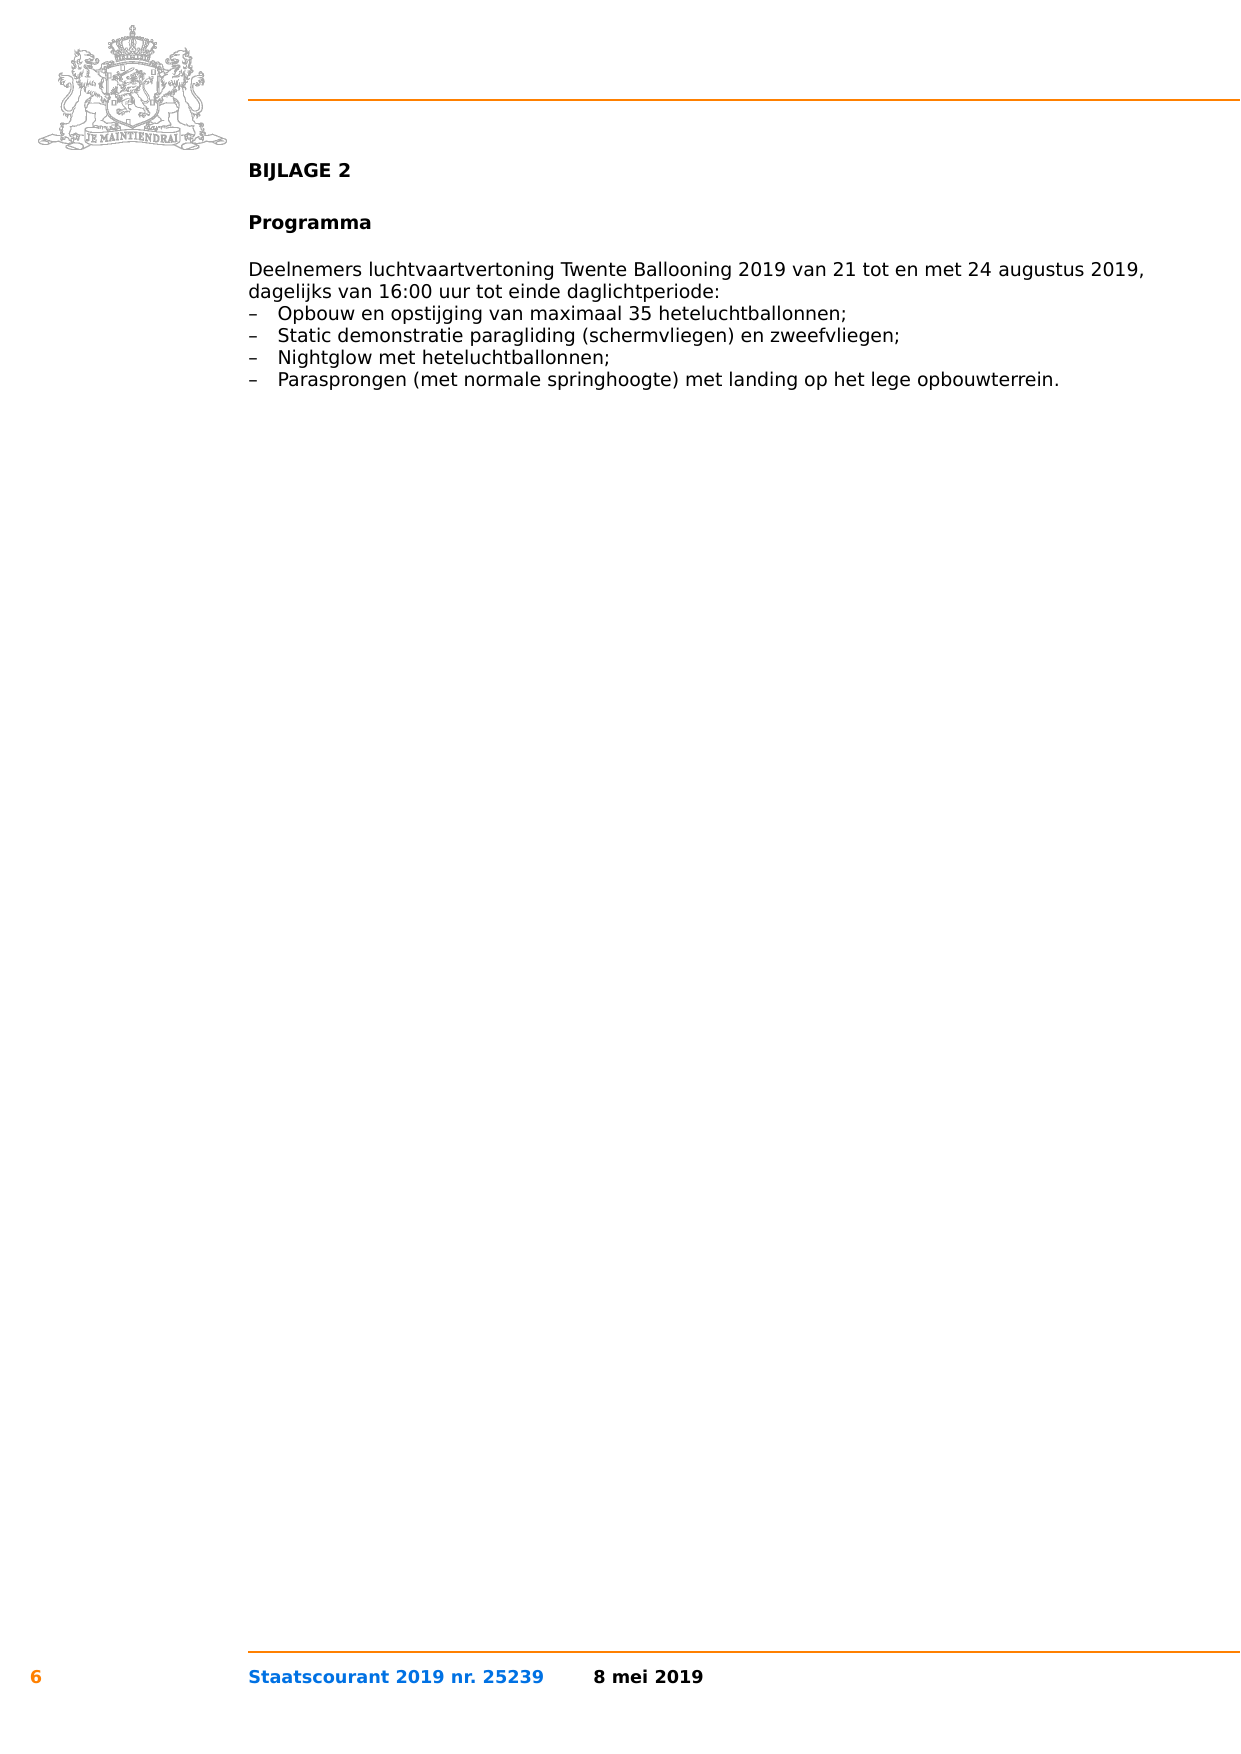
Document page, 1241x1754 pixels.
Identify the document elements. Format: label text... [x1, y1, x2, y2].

subtitle BIJLAGE 2 [248, 160, 1163, 182]
text – Opbouw en opstijging van maximaal 35 heteluchtballonnen; [248, 303, 1163, 325]
picture [38, 25, 227, 150]
subtitle Programma [248, 212, 1163, 234]
text – Nightglow met heteluchtballonnen; [248, 347, 1163, 369]
text – Static demonstratie paragliding (schermvliegen) en zweefvliegen; [248, 325, 1163, 347]
text – Parasprongen (met normale springhoogte) met landing op het lege opbouwterrein. [248, 369, 1163, 391]
text Deelnemers luchtvaartvertoning Twente Ballooning 2019 van 21 tot en met 24 augustus 2019, dagelijks van 16:00 uur tot einde daglichtperiode: [248, 259, 1163, 303]
